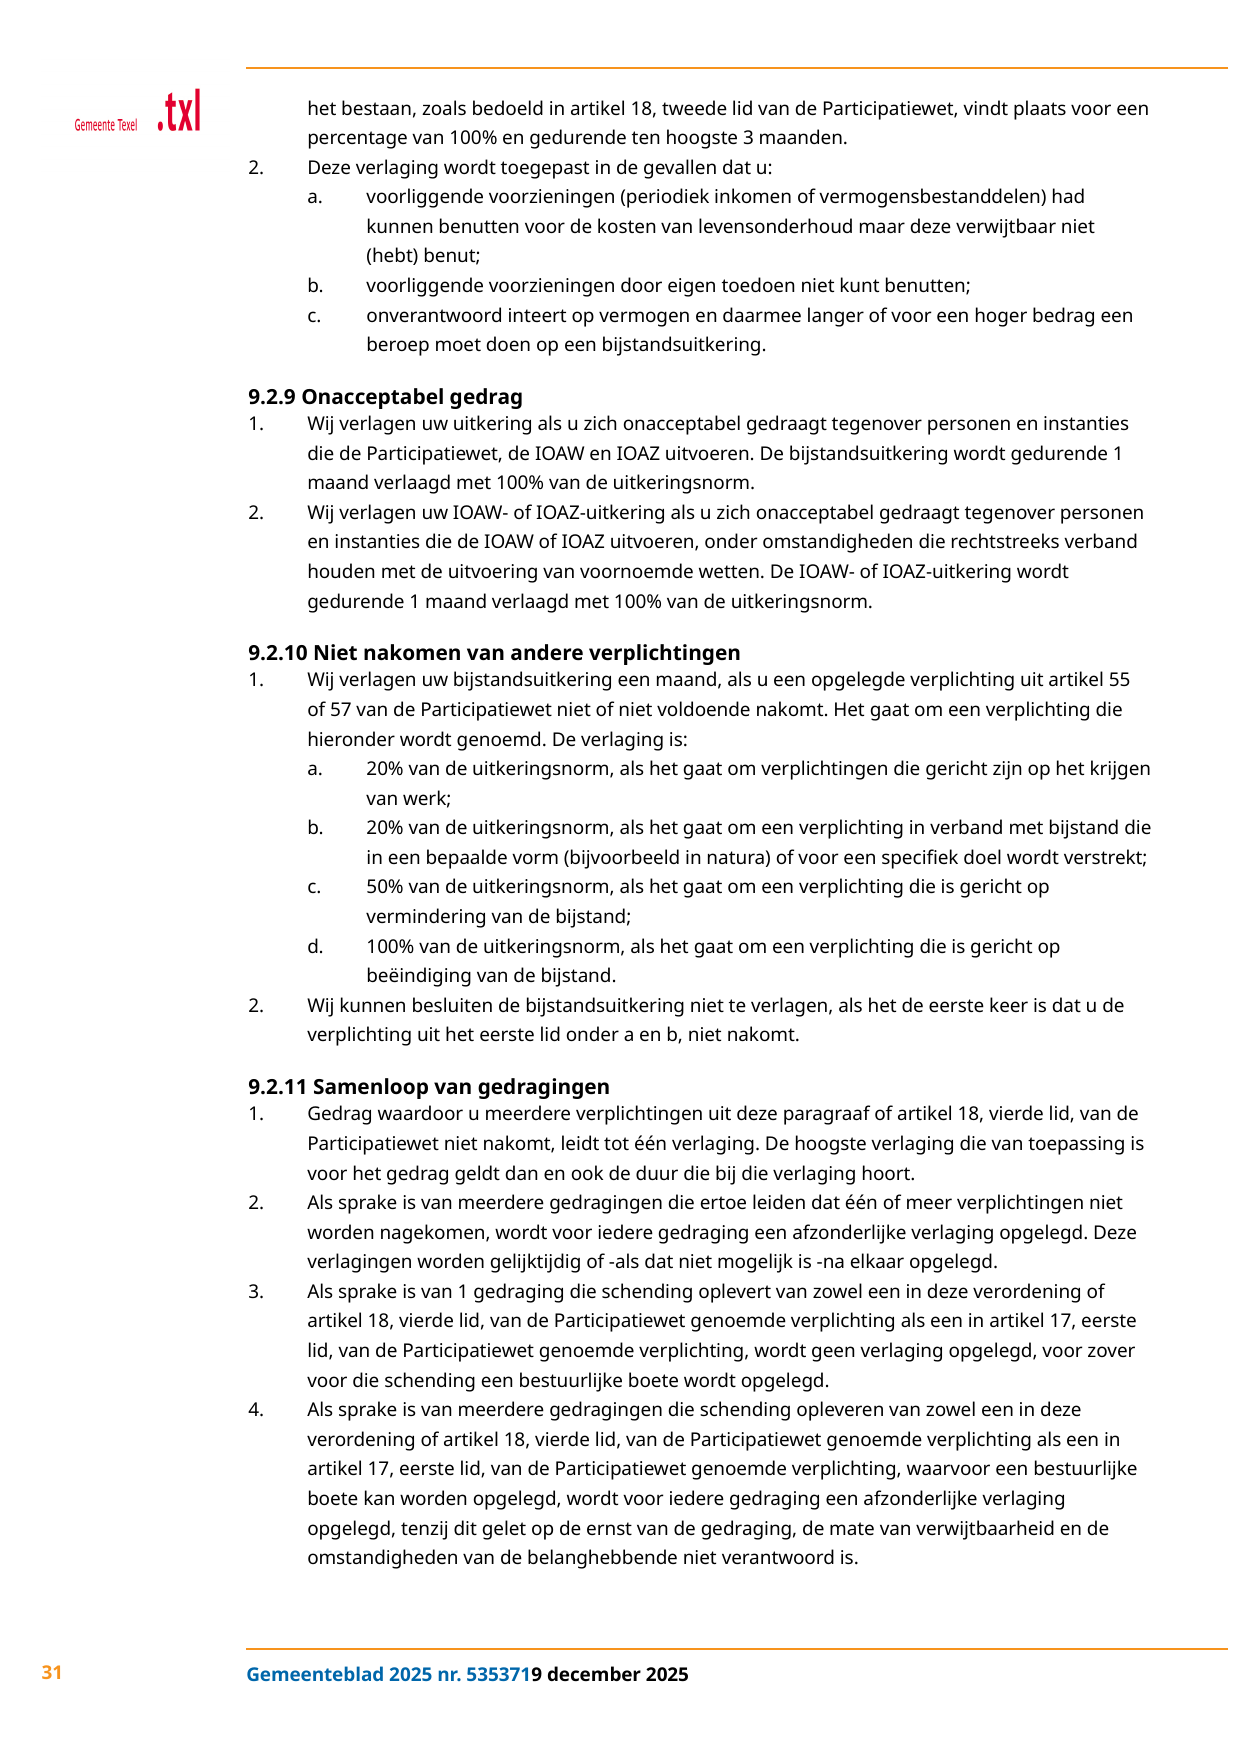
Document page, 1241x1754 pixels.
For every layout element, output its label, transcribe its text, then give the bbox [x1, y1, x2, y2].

list 50% van de uitkeringsnorm, als het gaat om een verplichting die is gericht op vermindering van de bijstand; [307, 874, 1152, 929]
list Wij verlagen uw IOAW- of IOAZ-uitkering als u zich onacceptabel gedraagt tegenover personen en instanties die de IOAW of IOAZ uitvoeren, onder omstandigheden die rechtstreeks verband houden met de uitvoering van voornoemde wetten. De IOAW- of IOAZ-uitkering wordt gedurende 1 maand verlaagd met 100% van de uitkeringsnorm. [248, 499, 1152, 613]
list onverantwoord inteert op vermogen en daarmee langer of voor een hoger bedrag een beroep moet doen op een bijstandsuitkering. [307, 302, 1152, 357]
list Als sprake is van meerdere gedragingen die schending opleveren van zowel een in deze verordening of artikel 18, vierde lid, van de Participatiewet genoemde verplichting als een in artikel 17, eerste lid, van de Participatiewet genoemde verplichting, waarvoor een bestuurlijke boete kan worden opgelegd, wordt voor iedere gedraging een afzonderlijke verlaging opgelegd, tenzij dit gelet op de ernst van de gedraging, de mate van verwijtbaarheid en de omstandigheden van de belanghebbende niet verantwoord is. [248, 1396, 1152, 1570]
text 9.2.9 Onacceptabel gedrag [248, 382, 1152, 410]
list voorliggende voorzieningen door eigen toedoen niet kunt benutten; [307, 272, 1152, 298]
list Deze verlaging wordt toegepast in de gevallen dat u: [248, 154, 1152, 180]
list Wij verlagen uw bijstandsuitkering een maand, als u een opgelegde verplichting uit artikel 55 of 57 van de Participatiewet niet of niet voldoende nakomt. Het gaat om een verplichting die hieronder wordt genoemd. De verlaging is: [248, 667, 1152, 752]
list het bestaan, zoals bedoeld in artikel 18, tweede lid van de Participatiewet, vindt plaats voor een percentage van 100% en gedurende ten hoogste 3 maanden. [248, 95, 1152, 150]
list Wij verlagen uw uitkering als u zich onacceptabel gedraagt tegenover personen en instanties die de Participatiewet, de IOAW en IOAZ uitvoeren. De bijstandsuitkering wordt gedurende 1 maand verlaagd met 100% van de uitkeringsnorm. [248, 410, 1152, 495]
list 20% van de uitkeringsnorm, als het gaat om een verplichting in verband met bijstand die in een bepaalde vorm (bijvoorbeeld in natura) of voor een specifiek doel wordt verstrekt; [307, 814, 1152, 870]
list Als sprake is van meerdere gedragingen die ertoe leiden dat één of meer verplichtingen niet worden nagekomen, wordt voor iedere gedraging een afzonderlijke verlaging opgelegd. Deze verlagingen worden gelijktijdig of -als dat niet mogelijk is -na elkaar opgelegd. [248, 1189, 1152, 1274]
list Als sprake is van 1 gedraging die schending oplevert van zowel een in deze verordening of artikel 18, vierde lid, van de Participatiewet genoemde verplichting als een in artikel 17, eerste lid, van de Participatiewet genoemde verplichting, wordt geen verlaging opgelegd, voor zover voor die schending een bestuurlijke boete wordt opgelegd. [248, 1278, 1152, 1392]
list Wij kunnen besluiten de bijstandsuitkering niet te verlagen, als het de eerste keer is dat u de verplichting uit het eerste lid onder a en b, niet nakomt. [248, 992, 1152, 1047]
picture [41, 47, 231, 172]
text 9.2.11 Samenloop van gedragingen [248, 1072, 1152, 1101]
text 9.2.10 Niet nakomen van andere verplichtingen [248, 638, 1152, 667]
list voorliggende voorzieningen (periodiek inkomen of vermogensbestanddelen) had kunnen benutten voor de kosten van levensonderhoud maar deze verwijtbaar niet (hebt) benut; [307, 183, 1152, 268]
list Gedrag waardoor u meerdere verplichtingen uit deze paragraaf of artikel 18, vierde lid, van de Participatiewet niet nakomt, leidt tot één verlaging. De hoogste verlaging die van toepassing is voor het gedrag geldt dan en ook de duur die bij die verlaging hoort. [248, 1101, 1152, 1185]
list 20% van de uitkeringsnorm, als het gaat om verplichtingen die gericht zijn op het krijgen van werk; [307, 755, 1152, 811]
list 100% van de uitkeringsnorm, als het gaat om een verplichting die is gericht op beëindiging van de bijstand. [307, 933, 1152, 988]
